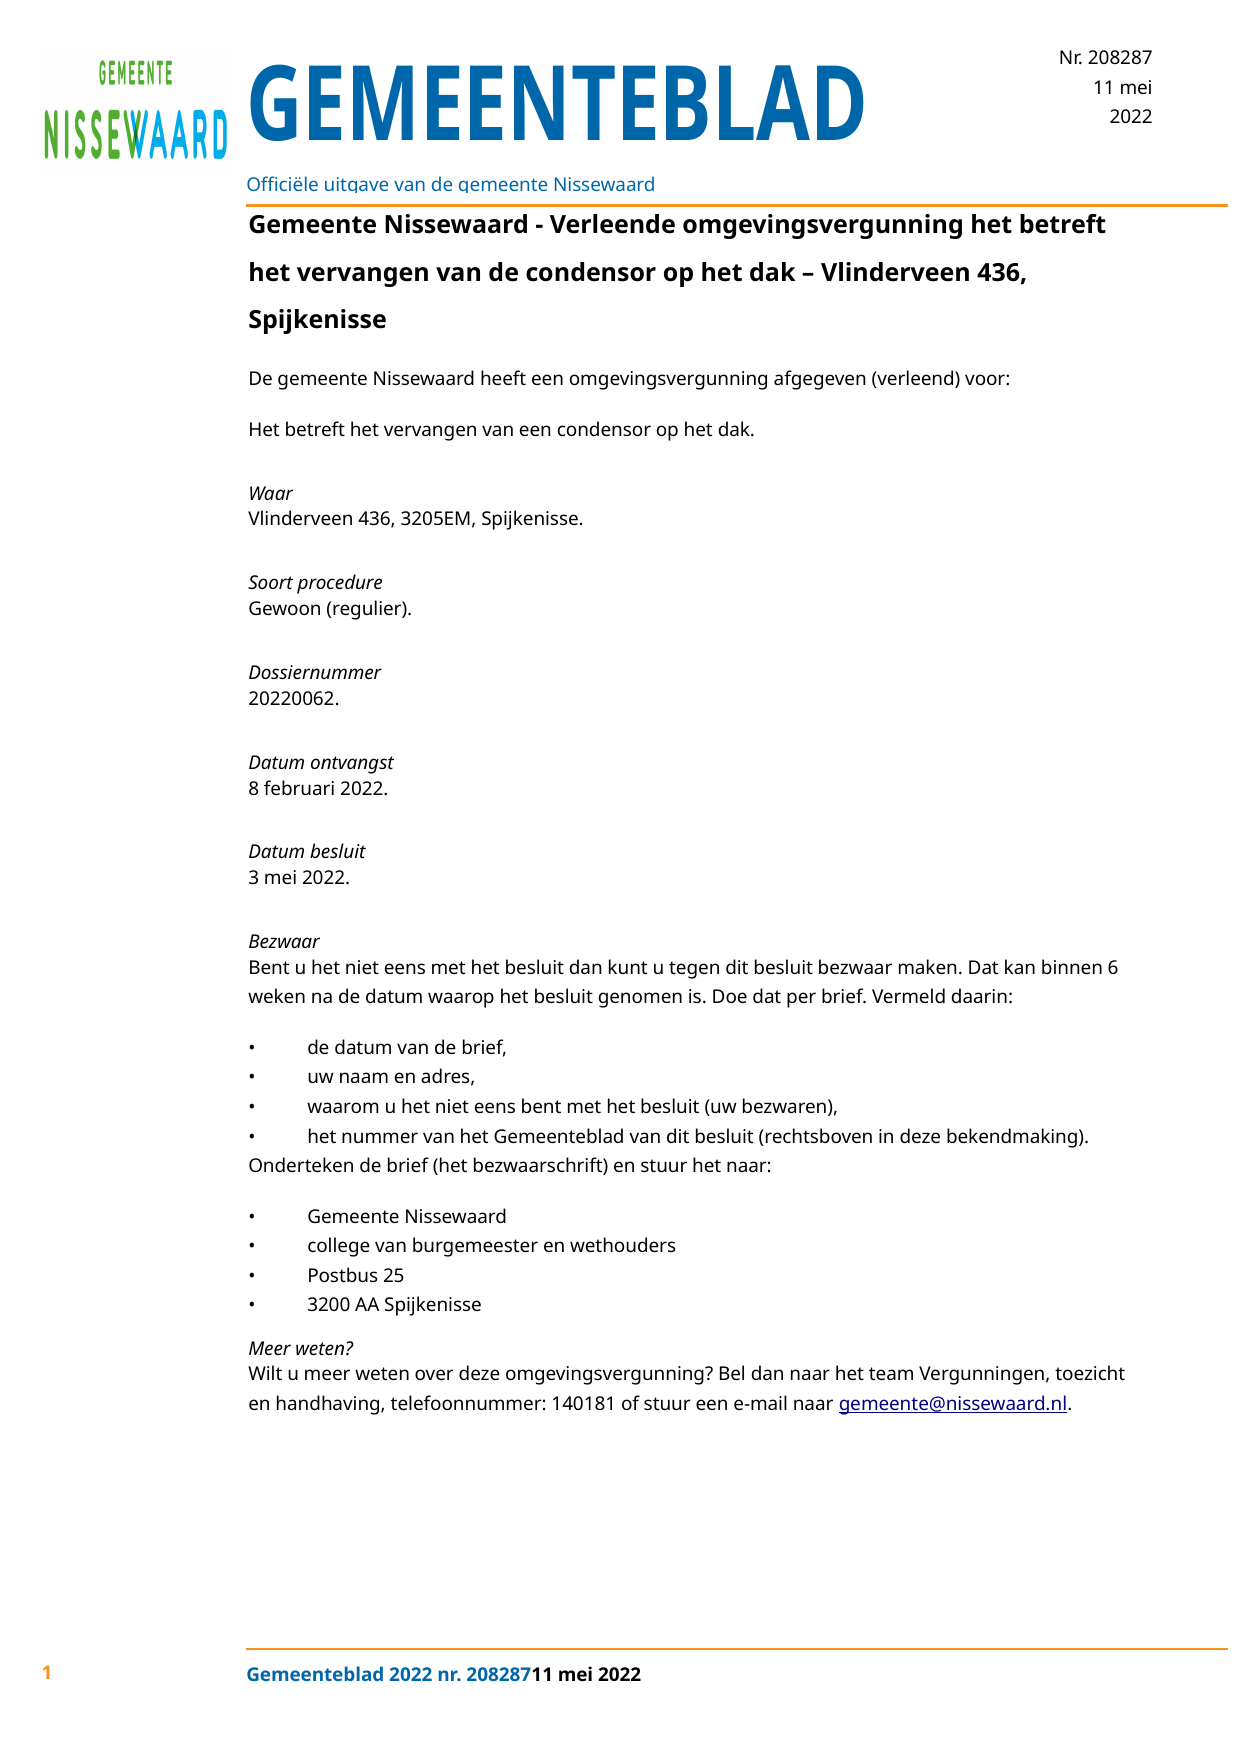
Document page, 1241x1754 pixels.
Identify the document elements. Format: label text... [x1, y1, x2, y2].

list college van burgemeester en wethouders [248, 1232, 1152, 1258]
text Wilt u meer weten over deze omgevingsvergunning? Bel dan naar het team Vergunningen, toezicht en handhaving, telefoonnummer: 140181 of stuur een e-mail naar gemeente@nissewaard.nl. [248, 1360, 1152, 1416]
text Datum ontvangst [248, 749, 1152, 775]
list de datum van de brief, [248, 1034, 1152, 1060]
list Postbus 25 [248, 1262, 1152, 1288]
text 3 mei 2022. [248, 864, 1152, 890]
text Vlinderveen 436, 3205EM, Spijkenisse. [248, 506, 1152, 531]
text Bent u het niet eens met het besluit dan kunt u tegen dit besluit bezwaar maken. Dat kan binnen 6 weken na de datum waarop het besluit genomen is. Doe dat per brief. Vermeld daarin: [248, 954, 1152, 1009]
picture [41, 47, 231, 172]
text Het betreft het vervangen van een condensor op het dak. [248, 416, 1152, 442]
list uw naam en adres, [248, 1064, 1152, 1089]
text Gemeente Nissewaard - Verleende omgevingsvergunning het betreft het vervangen van de condensor op het dak – Vlinderveen 436, Spijkenisse [248, 207, 1152, 336]
text Soort procedure [248, 569, 1152, 595]
text Dossiernummer [248, 659, 1152, 685]
text Gewoon (regulier). [248, 595, 1152, 621]
text Waar [248, 480, 1152, 506]
text Bezwaar [248, 928, 1152, 954]
list Gemeente Nissewaard [248, 1203, 1152, 1228]
text 8 februari 2022. [248, 775, 1152, 800]
text Meer weten? [248, 1335, 1152, 1360]
list 3200 AA Spijkenisse [248, 1292, 1152, 1317]
text De gemeente Nissewaard heeft een omgevingsvergunning afgegeven (verleend) voor: [248, 366, 1152, 391]
text Datum besluit [248, 839, 1152, 864]
list het nummer van het Gemeenteblad van dit besluit (rechtsboven in deze bekendmaking). [248, 1123, 1152, 1148]
text Onderteken de brief (het bezwaarschrift) en stuur het naar: [248, 1152, 1152, 1178]
text 20220062. [248, 685, 1152, 711]
list waarom u het niet eens bent met het besluit (uw bezwaren), [248, 1093, 1152, 1119]
